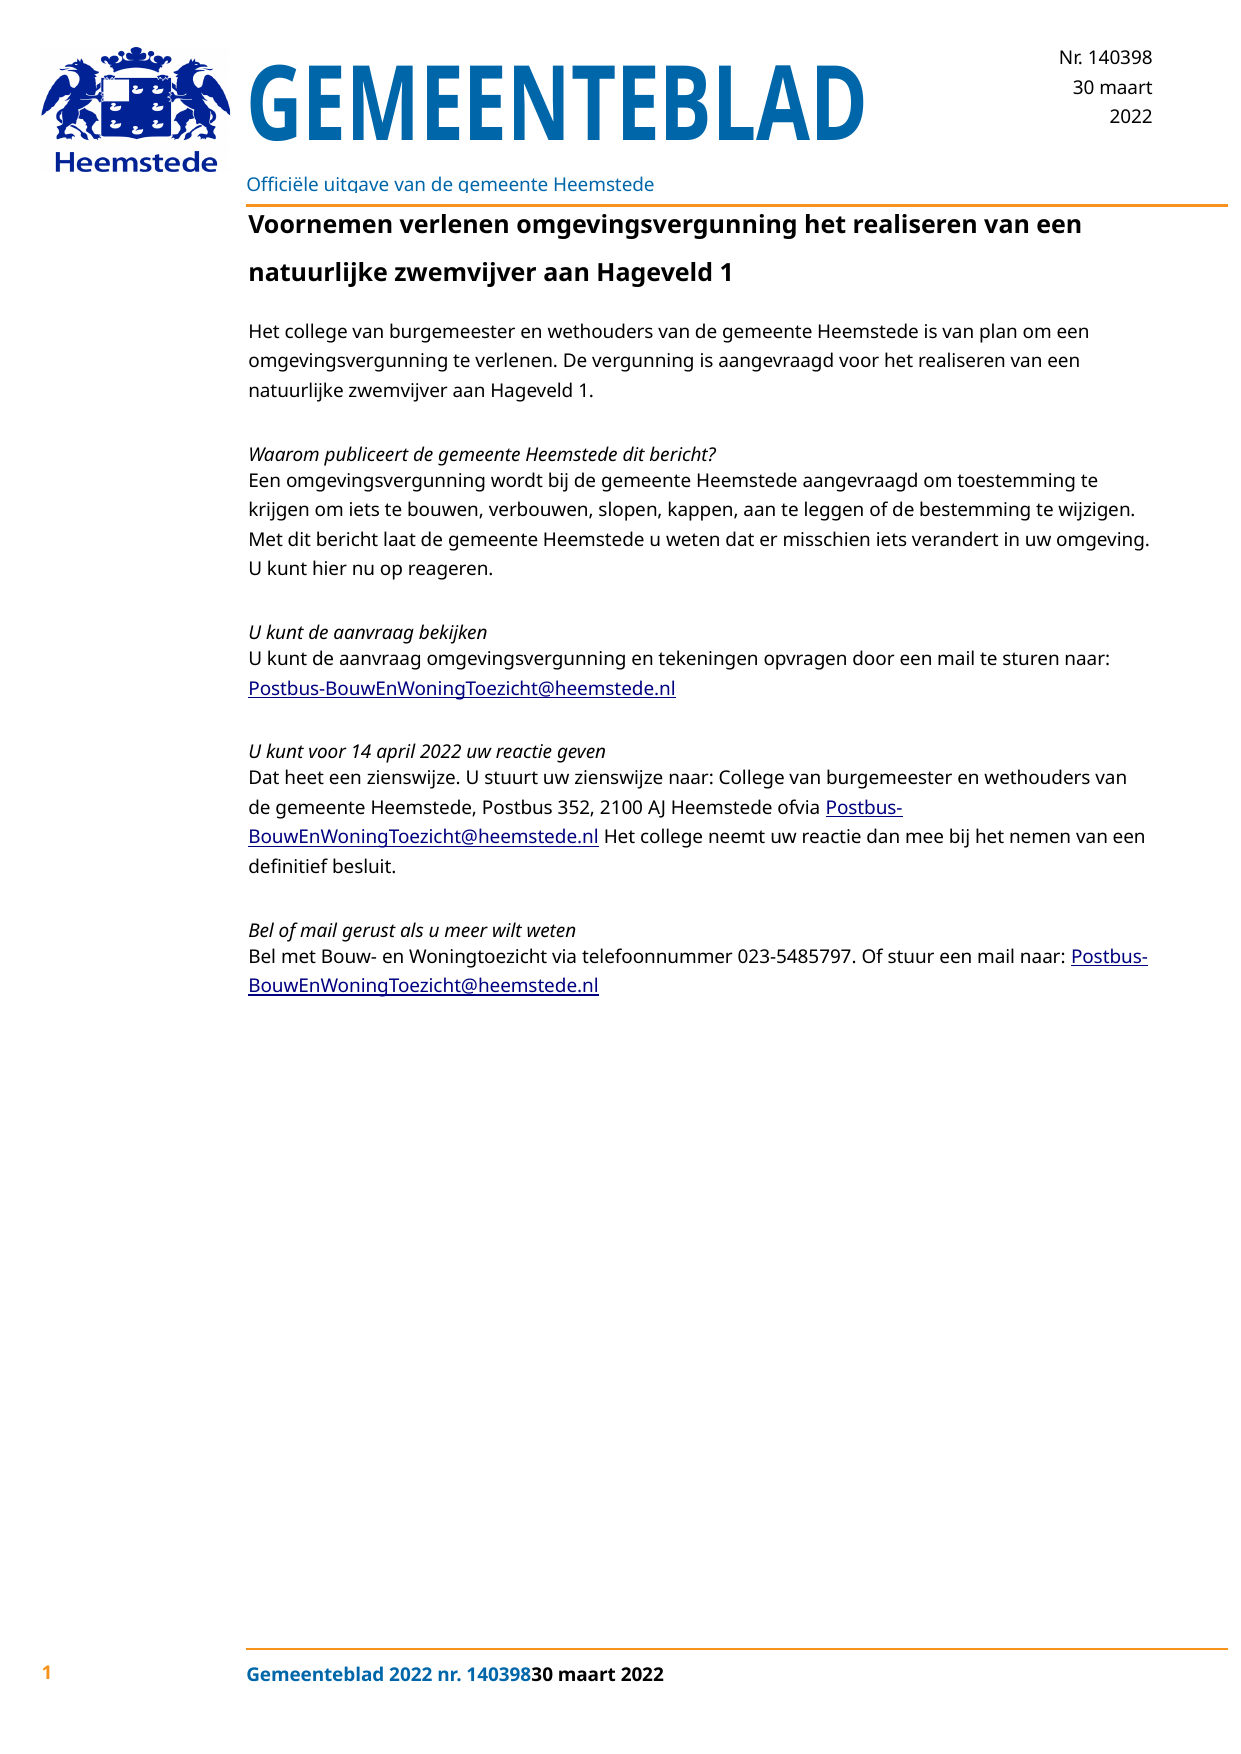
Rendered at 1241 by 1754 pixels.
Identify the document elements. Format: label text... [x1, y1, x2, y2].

picture [41, 47, 231, 172]
text Dat heet een zienswijze. U stuurt uw zienswijze naar: College van burgemeester en wethouders van de gemeente Heemstede, Postbus 352, 2100 AJ Heemstede ofvia Postbus-BouwEnWoningToezicht@heemstede.nl Het college neemt uw reactie dan mee bij het nemen van een definitief besluit. [248, 764, 1152, 879]
text U kunt voor 14 april 2022 uw reactie geven [248, 739, 1152, 764]
text Bel of mail gerust als u meer wilt weten [248, 917, 1152, 943]
text Een omgevingsvergunning wordt bij de gemeente Heemstede aangevraagd om toestemming te krijgen om iets te bouwen, verbouwen, slopen, kappen, aan te leggen of de bestemming te wijzigen. Met dit bericht laat de gemeente Heemstede u weten dat er misschien iets verandert in uw omgeving. U kunt hier nu op reageren. [248, 467, 1152, 581]
text U kunt de aanvraag omgevingsvergunning en tekeningen opvragen door een mail te sturen naar: Postbus-BouwEnWoningToezicht@heemstede.nl [248, 645, 1152, 701]
text Waarom publiceert de gemeente Heemstede dit bericht? [248, 441, 1152, 467]
text Voornemen verlenen omgevingsvergunning het realiseren van een natuurlijke zwemvijver aan Hageveld 1 [248, 207, 1152, 288]
text Bel met Bouw- en Woningtoezicht via telefoonnummer 023-5485797. Of stuur een mail naar: Postbus-BouwEnWoningToezicht@heemstede.nl [248, 943, 1152, 998]
text U kunt de aanvraag bekijken [248, 619, 1152, 645]
text Het college van burgemeester en wethouders van de gemeente Heemstede is van plan om een omgevingsvergunning te verlenen. De vergunning is aangevraagd voor het realiseren van een natuurlijke zwemvijver aan Hageveld 1. [248, 318, 1152, 403]
